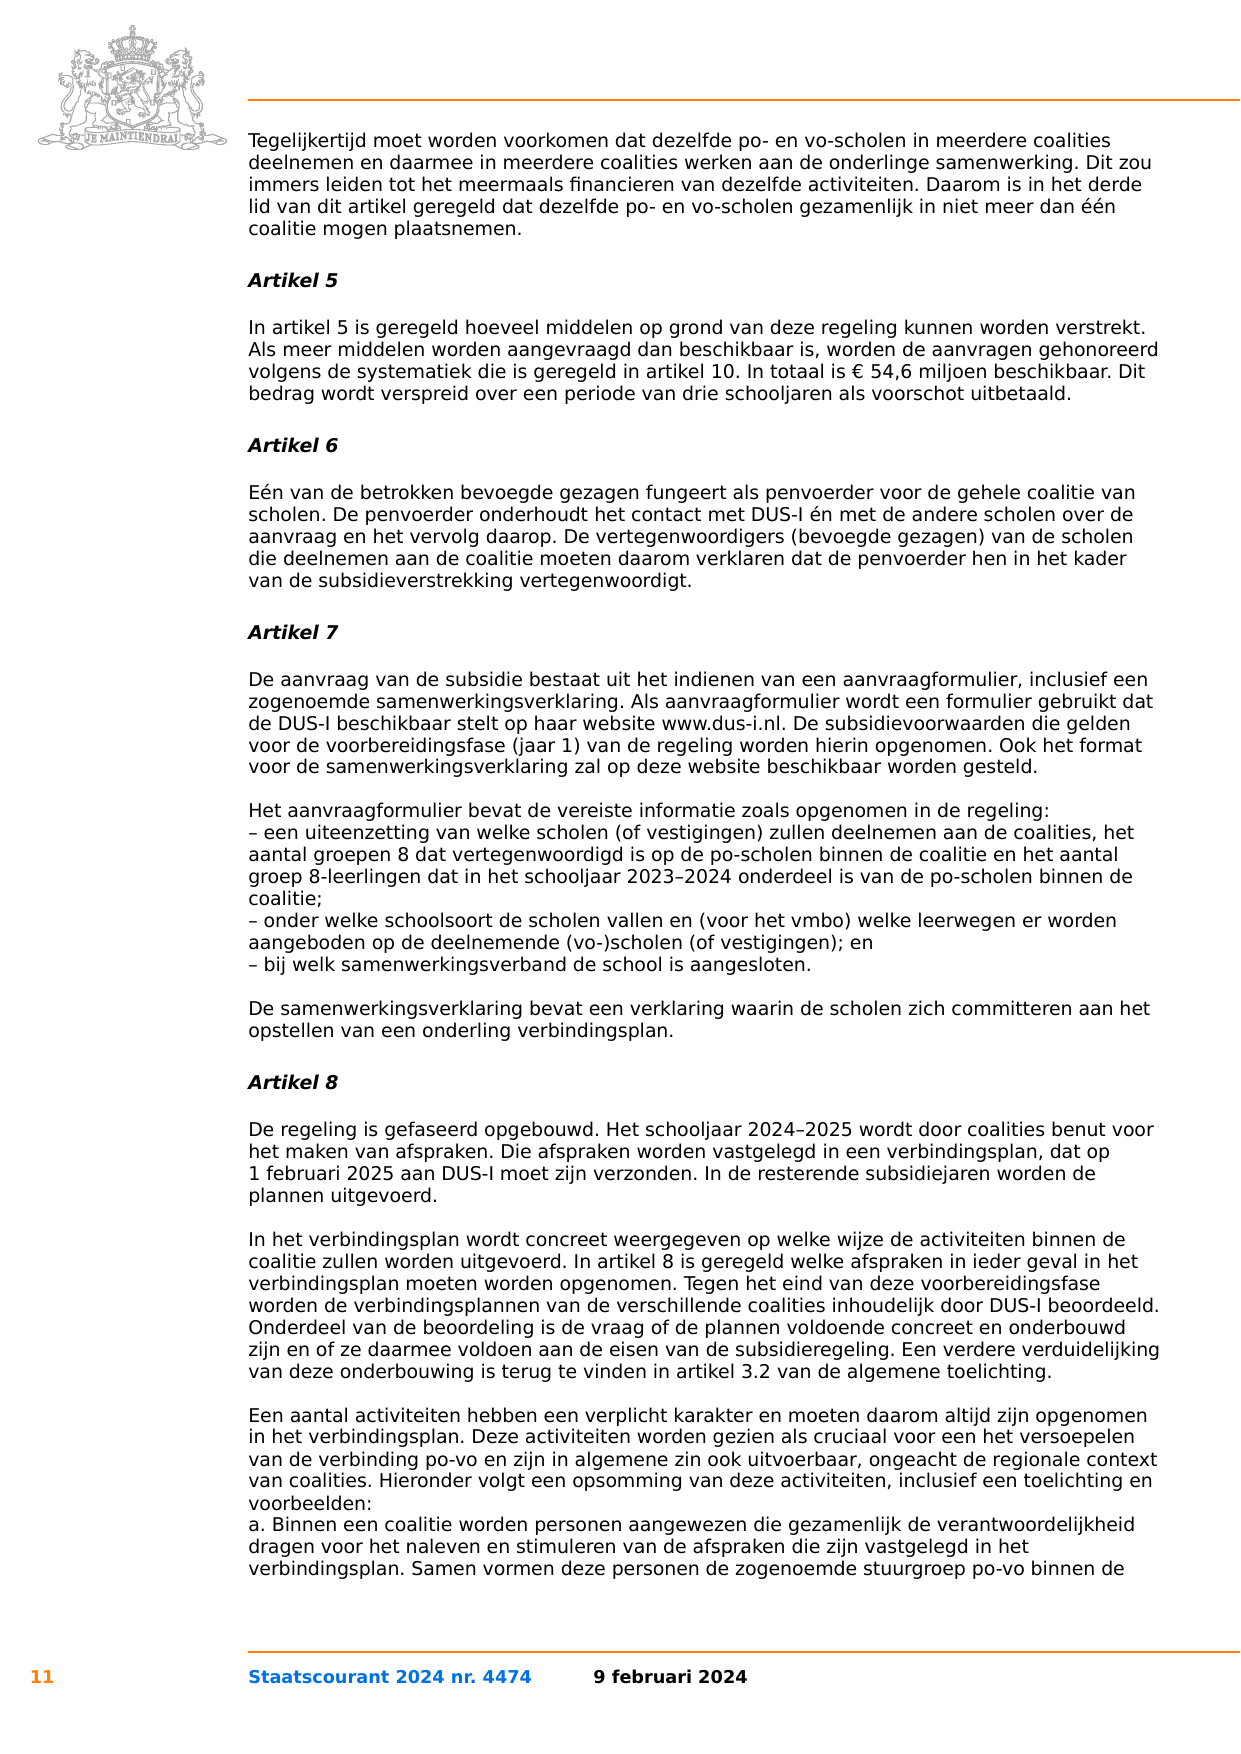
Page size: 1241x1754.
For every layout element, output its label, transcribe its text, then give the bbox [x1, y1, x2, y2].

text De regeling is gefaseerd opgebouwd. Het schooljaar 2024–2025 wordt door coalities benut voor het maken van afspraken. Die afspraken worden vastgelegd in een verbindingsplan, dat op 1 februari 2025 aan DUS-I moet zijn verzonden. In de resterende subsidiejaren worden de plannen uitgevoerd. [248, 1119, 1163, 1207]
text Een aantal activiteiten hebben een verplicht karakter en moeten daarom altijd zijn opgenomen in het verbindingsplan. Deze activiteiten worden gezien als cruciaal voor een het versoepelen van de verbinding po-vo en zijn in algemene zin ook uitvoerbaar, ongeacht de regionale context van coalities. Hieronder volgt een opsomming van deze activiteiten, inclusief een toelichting en voorbeelden: [248, 1404, 1163, 1514]
text Tegelijkertijd moet worden voorkomen dat dezelfde po- en vo-scholen in meerdere coalities deelnemen en daarmee in meerdere coalities werken aan de onderlinge samenwerking. Dit zou immers leiden tot het meermaals financieren van dezelfde activiteiten. Daarom is in het derde lid van dit artikel geregeld dat dezelfde po- en vo-scholen gezamenlijk in niet meer dan één coalitie mogen plaatsnemen. [248, 130, 1163, 240]
text – bij welk samenwerkingsverband de school is aangesloten. [248, 954, 1163, 976]
text De samenwerkingsverklaring bevat een verklaring waarin de scholen zich committeren aan het opstellen van een onderling verbindingsplan. [248, 998, 1163, 1042]
subtitle Artikel 7 [248, 622, 1163, 643]
text a. Binnen een coalitie worden personen aangewezen die gezamenlijk de verantwoordelijkheid dragen voor het naleven en stimuleren van de afspraken die zijn vastgelegd in het verbindingsplan. Samen vormen deze personen de zogenoemde stuurgroep po-vo binnen de [248, 1514, 1163, 1580]
text In artikel 5 is geregeld hoeveel middelen op grond van deze regeling kunnen worden verstrekt. Als meer middelen worden aangevraagd dan beschikbaar is, worden de aanvragen gehonoreerd volgens de systematiek die is geregeld in artikel 10. In totaal is € 54,6 miljoen beschikbaar. Dit bedrag wordt verspreid over een periode van drie schooljaren als voorschot uitbetaald. [248, 317, 1163, 405]
text – onder welke schoolsoort de scholen vallen en (voor het vmbo) welke leerwegen er worden aangeboden op de deelnemende (vo-)scholen (of vestigingen); en [248, 910, 1163, 954]
text – een uiteenzetting van welke scholen (of vestigingen) zullen deelnemen aan de coalities, het aantal groepen 8 dat vertegenwoordigd is op de po-scholen binnen de coalitie en het aantal groep 8-leerlingen dat in het schooljaar 2023–2024 onderdeel is van de po-scholen binnen de coalitie; [248, 822, 1163, 910]
picture [38, 25, 227, 150]
text In het verbindingsplan wordt concreet weergegeven op welke wijze de activiteiten binnen de coalitie zullen worden uitgevoerd. In artikel 8 is geregeld welke afspraken in ieder geval in het verbindingsplan moeten worden opgenomen. Tegen het eind van deze voorbereidingsfase worden de verbindingsplannen van de verschillende coalities inhoudelijk door DUS-I beoordeeld. Onderdeel van de beoordeling is de vraag of de plannen voldoende concreet en onderbouwd zijn en of ze daarmee voldoen aan de eisen van de subsidieregeling. Een verdere verduidelijking van deze onderbouwing is terug te vinden in artikel 3.2 van de algemene toelichting. [248, 1229, 1163, 1383]
subtitle Artikel 6 [248, 435, 1163, 457]
text Eén van de betrokken bevoegde gezagen fungeert als penvoerder voor de gehele coalitie van scholen. De penvoerder onderhoudt het contact met DUS-I én met de andere scholen over de aanvraag en het vervolg daarop. De vertegenwoordigers (bevoegde gezagen) van de scholen die deelnemen aan de coalitie moeten daarom verklaren dat de penvoerder hen in het kader van de subsidieverstrekking vertegenwoordigt. [248, 482, 1163, 592]
text Het aanvraagformulier bevat de vereiste informatie zoals opgenomen in de regeling: [248, 800, 1163, 822]
subtitle Artikel 8 [248, 1072, 1163, 1094]
text De aanvraag van de subsidie bestaat uit het indienen van een aanvraagformulier, inclusief een zogenoemde samenwerkingsverklaring. Als aanvraagformulier wordt een formulier gebruikt dat de DUS-I beschikbaar stelt op haar website www.dus-i.nl. De subsidievoorwaarden die gelden voor de voorbereidingsfase (jaar 1) van de regeling worden hierin opgenomen. Ook het format voor de samenwerkingsverklaring zal op deze website beschikbaar worden gesteld. [248, 668, 1163, 778]
subtitle Artikel 5 [248, 270, 1163, 292]
